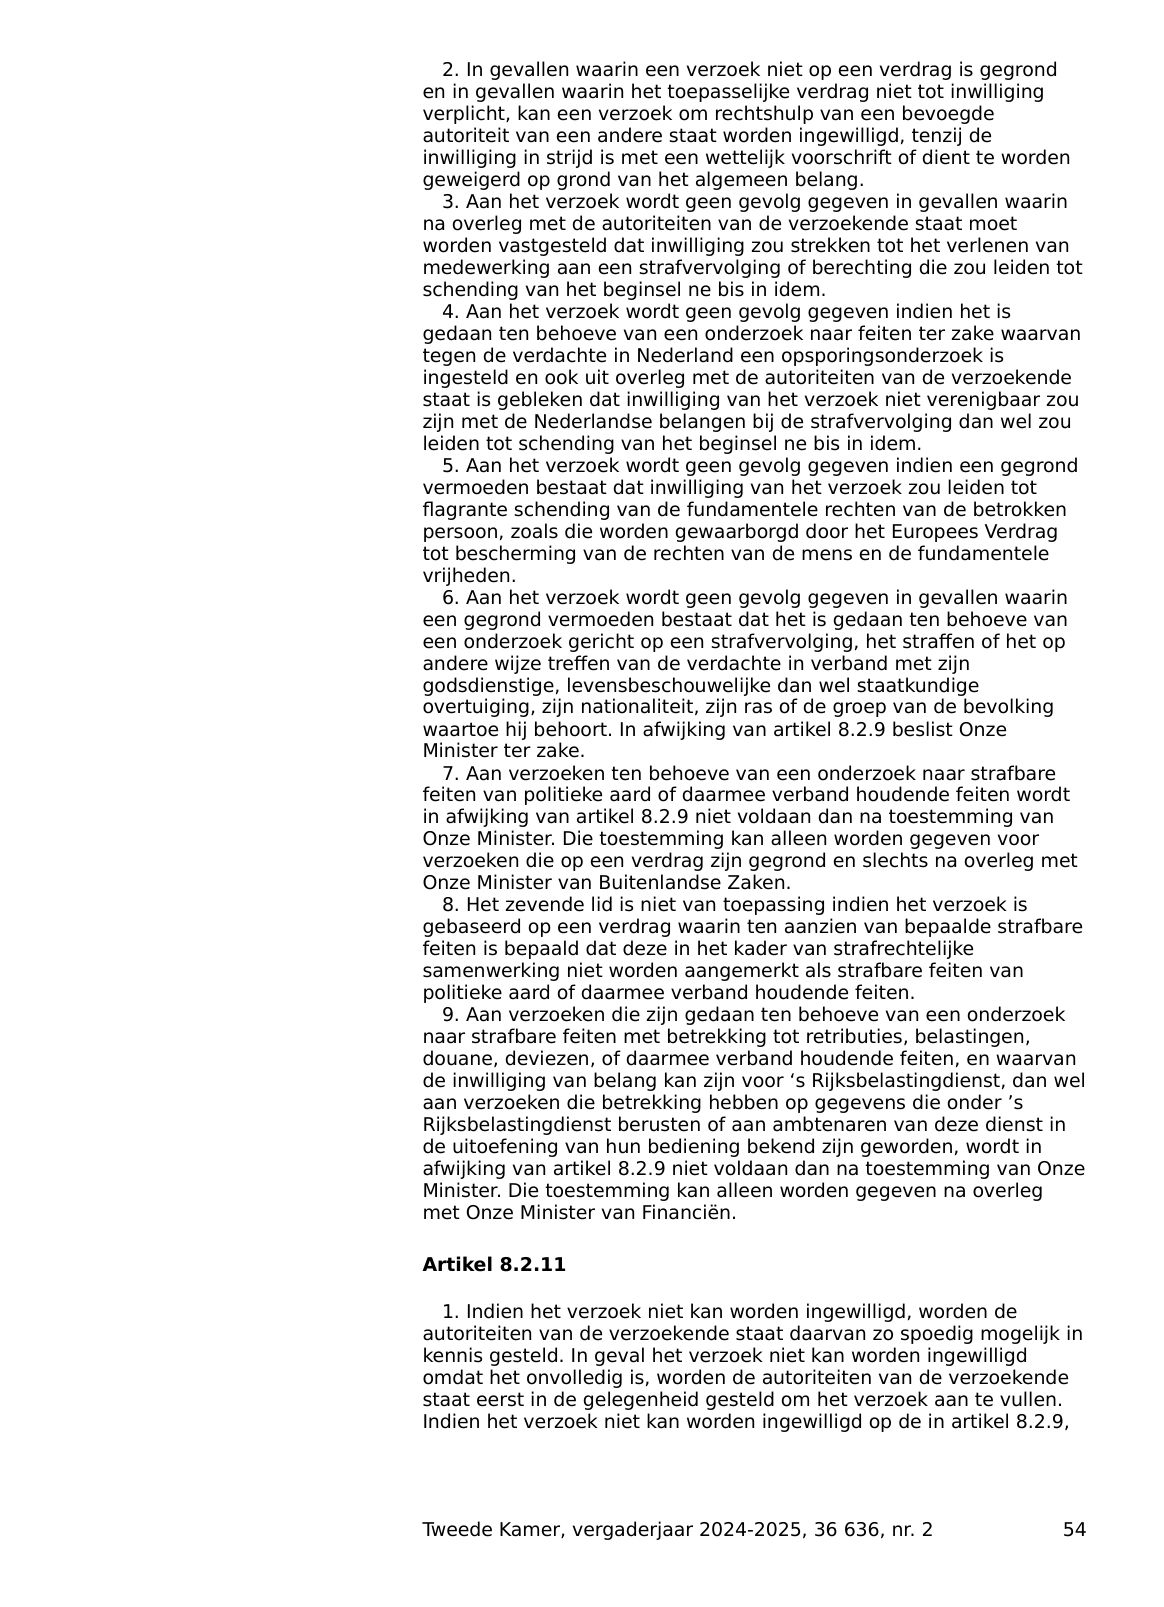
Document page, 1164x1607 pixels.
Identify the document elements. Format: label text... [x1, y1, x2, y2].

text 9. Aan verzoeken die zijn gedaan ten behoeve van een onderzoek naar strafbare feiten met betrekking tot retributies, belastingen, douane, deviezen, of daarmee verband houdende feiten, en waarvan de inwilliging van belang kan zijn voor ‘s Rijksbelastingdienst, dan wel aan verzoeken die betrekking hebben op gegevens die onder ’s Rijksbelastingdienst berusten of aan ambtenaren van deze dienst in de uitoefening van hun bediening bekend zijn geworden, wordt in afwijking van artikel 8.2.9 niet voldaan dan na toestemming van Onze Minister. Die toestemming kan alleen worden gegeven na overleg met Onze Minister van Financiën. [422, 1004, 1087, 1224]
text 8. Het zevende lid is niet van toepassing indien het verzoek is gebaseerd op een verdrag waarin ten aanzien van bepaalde strafbare feiten is bepaald dat deze in het kader van strafrechtelijke samenwerking niet worden aangemerkt als strafbare feiten van politieke aard of daarmee verband houdende feiten. [422, 894, 1087, 1004]
text 6. Aan het verzoek wordt geen gevolg gegeven in gevallen waarin een gegrond vermoeden bestaat dat het is gedaan ten behoeve van een onderzoek gericht op een strafvervolging, het straffen of het op andere wijze treffen van de verdachte in verband met zijn godsdienstige, levensbeschouwelijke dan wel staatkundige overtuiging, zijn nationaliteit, zijn ras of de groep van de bevolking waartoe hij behoort. In afwijking van artikel 8.2.9 beslist Onze Minister ter zake. [422, 587, 1087, 762]
subtitle Artikel 8.2.11 [422, 1254, 1087, 1276]
text 5. Aan het verzoek wordt geen gevolg gegeven indien een gegrond vermoeden bestaat dat inwilliging van het verzoek zou leiden tot flagrante schending van de fundamentele rechten van de betrokken persoon, zoals die worden gewaarborgd door het Europees Verdrag tot bescherming van de rechten van de mens en de fundamentele vrijheden. [422, 455, 1087, 587]
text 7. Aan verzoeken ten behoeve van een onderzoek naar strafbare feiten van politieke aard of daarmee verband houdende feiten wordt in afwijking van artikel 8.2.9 niet voldaan dan na toestemming van Onze Minister. Die toestemming kan alleen worden gegeven voor verzoeken die op een verdrag zijn gegrond en slechts na overleg met Onze Minister van Buitenlandse Zaken. [422, 762, 1087, 894]
text 2. In gevallen waarin een verzoek niet op een verdrag is gegrond en in gevallen waarin het toepasselijke verdrag niet tot inwilliging verplicht, kan een verzoek om rechtshulp van een bevoegde autoriteit van een andere staat worden ingewilligd, tenzij de inwilliging in strijd is met een wettelijk voorschrift of dient te worden geweigerd op grond van het algemeen belang. [422, 59, 1087, 191]
text 1. Indien het verzoek niet kan worden ingewilligd, worden de autoriteiten van de verzoekende staat daarvan zo spoedig mogelijk in kennis gesteld. In geval het verzoek niet kan worden ingewilligd omdat het onvolledig is, worden de autoriteiten van de verzoekende staat eerst in de gelegenheid gesteld om het verzoek aan te vullen. Indien het verzoek niet kan worden ingewilligd op de in artikel 8.2.9, [422, 1301, 1087, 1433]
text 4. Aan het verzoek wordt geen gevolg gegeven indien het is gedaan ten behoeve van een onderzoek naar feiten ter zake waarvan tegen de verdachte in Nederland een opsporingsonderzoek is ingesteld en ook uit overleg met de autoriteiten van de verzoekende staat is gebleken dat inwilliging van het verzoek niet verenigbaar zou zijn met de Nederlandse belangen bij de strafvervolging dan wel zou leiden tot schending van het beginsel ne bis in idem. [422, 301, 1087, 455]
text 3. Aan het verzoek wordt geen gevolg gegeven in gevallen waarin na overleg met de autoriteiten van de verzoekende staat moet worden vastgesteld dat inwilliging zou strekken tot het verlenen van medewerking aan een strafvervolging of berechting die zou leiden tot schending van het beginsel ne bis in idem. [422, 191, 1087, 301]
